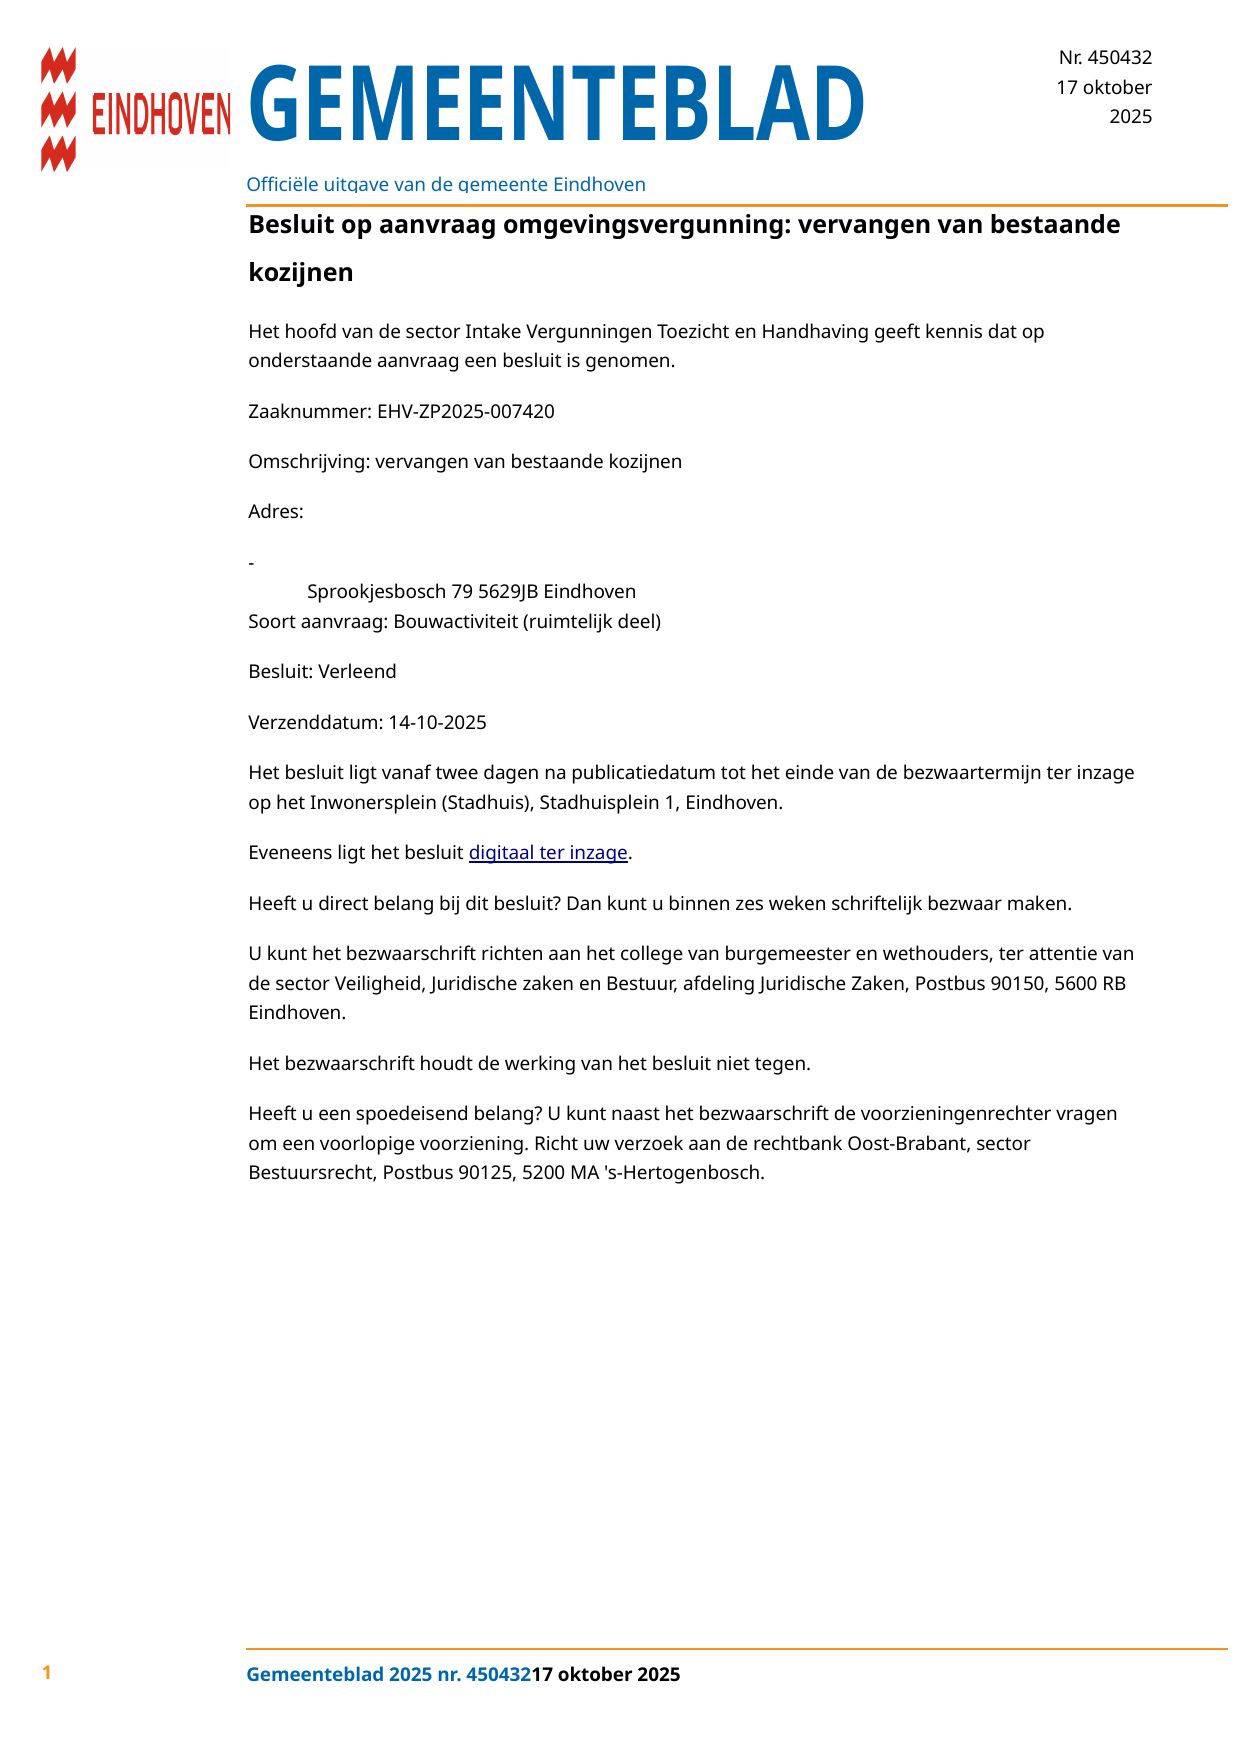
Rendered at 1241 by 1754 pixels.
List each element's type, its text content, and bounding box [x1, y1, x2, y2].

text Verzenddatum: 14-10-2025 [248, 709, 1152, 735]
text U kunt het bezwaarschrift richten aan het college van burgemeester en wethouders, ter attentie van de sector Veiligheid, Juridische zaken en Bestuur, afdeling Juridische Zaken, Postbus 90150, 5600 RB Eindhoven. [248, 940, 1152, 1025]
text Soort aanvraag: Bouwactiviteit (ruimtelijk deel) [248, 608, 1152, 634]
text Eveneens ligt het besluit digitaal ter inzage. [248, 839, 1152, 865]
list Sprookjesbosch 79 5629JB Eindhoven [248, 579, 1152, 604]
text Het besluit ligt vanaf twee dagen na publicatiedatum tot het einde van de bezwaartermijn ter inzage op het Inwonersplein (Stadhuis), Stadhuisplein 1, Eindhoven. [248, 759, 1152, 815]
text Heeft u een spoedeisend belang? U kunt naast het bezwaarschrift de voorzieningenrechter vragen om een voorlopige voorziening. Richt uw verzoek aan de rechtbank Oost-Brabant, sector Bestuursrecht, Postbus 90125, 5200 MA 's-Hertogenbosch. [248, 1100, 1152, 1185]
picture [41, 47, 231, 172]
text Zaaknummer: EHV-ZP2025-007420 [248, 398, 1152, 424]
text Omschrijving: vervangen van bestaande kozijnen [248, 448, 1152, 474]
text Besluit op aanvraag omgevingsvergunning: vervangen van bestaande kozijnen [248, 207, 1152, 288]
text Adres: [248, 499, 1152, 524]
text Heeft u direct belang bij dit besluit? Dan kunt u binnen zes weken schriftelijk bezwaar maken. [248, 890, 1152, 916]
text Het bezwaarschrift houdt de werking van het besluit niet tegen. [248, 1050, 1152, 1076]
text Besluit: Verleend [248, 659, 1152, 684]
text Het hoofd van de sector Intake Vergunningen Toezicht en Handhaving geeft kennis dat op onderstaande aanvraag een besluit is genomen. [248, 318, 1152, 373]
